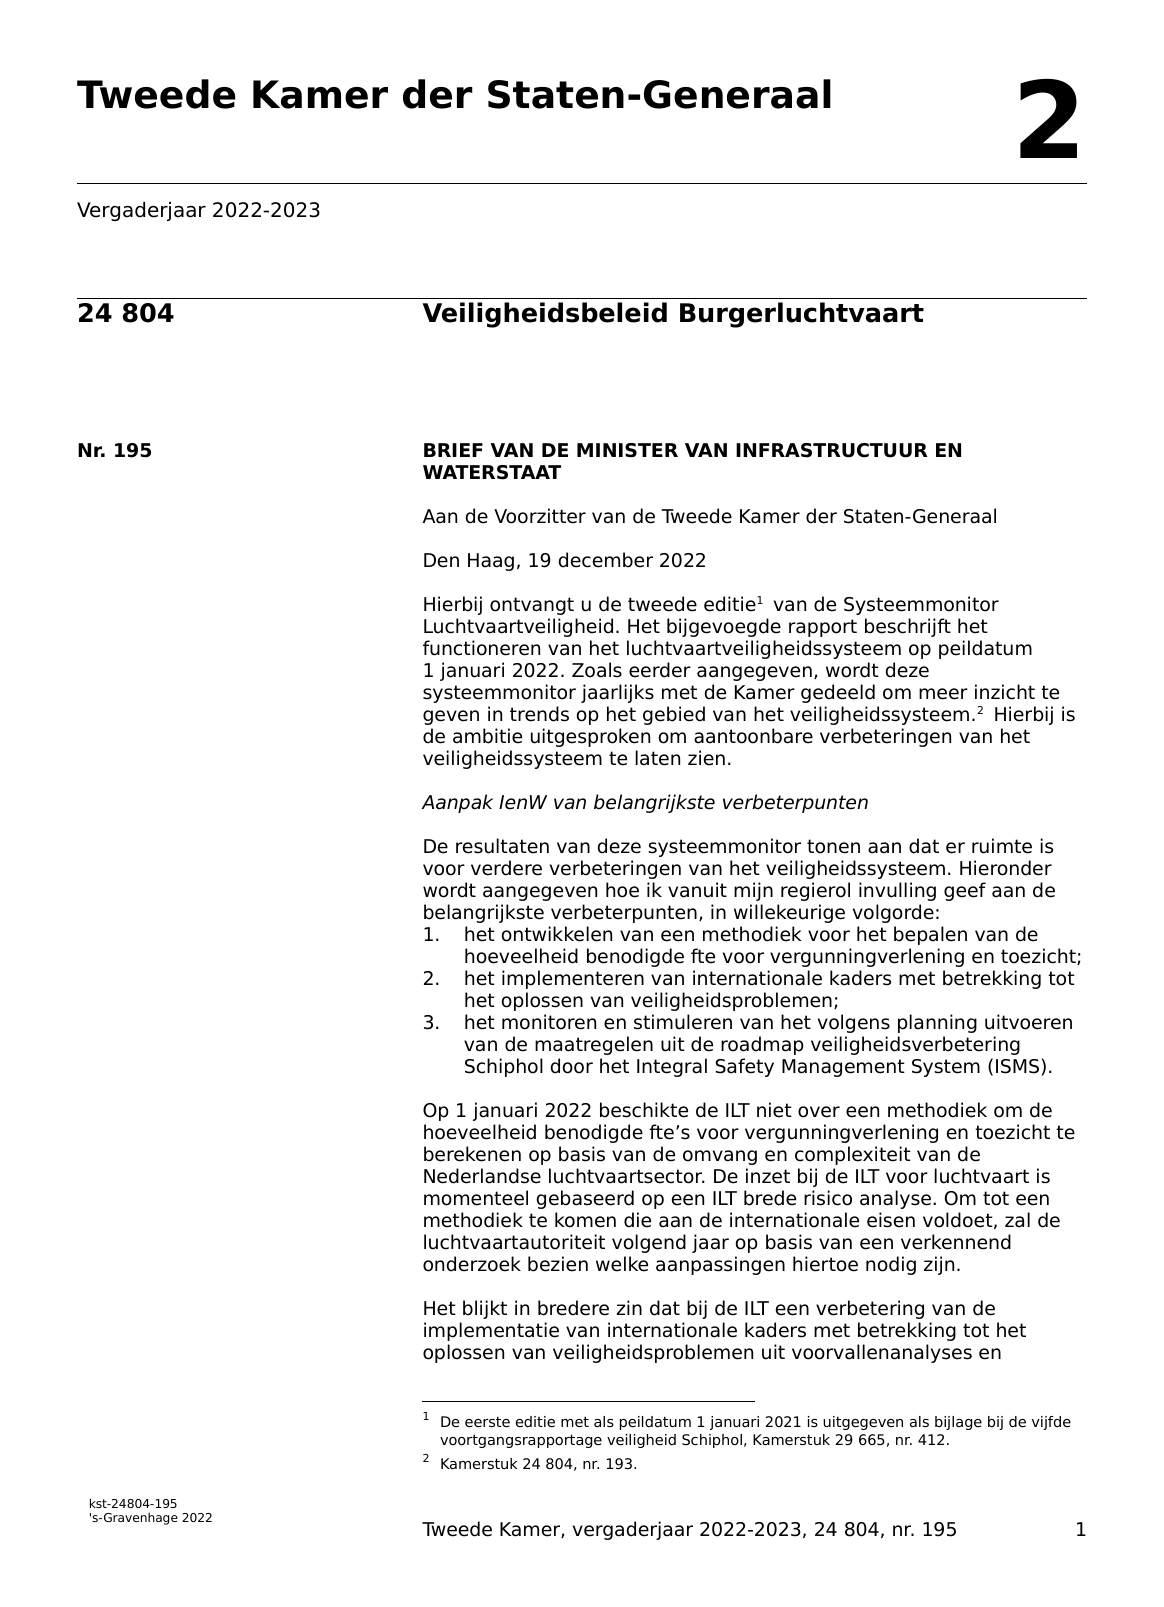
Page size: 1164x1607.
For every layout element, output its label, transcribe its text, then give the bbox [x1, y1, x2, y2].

text Aan de Voorzitter van de Tweede Kamer der Staten-Generaal [422, 506, 1087, 528]
text 1. het ontwikkelen van een methodiek voor het bepalen van de hoeveelheid benodigde fte voor vergunningverlening en toezicht; [422, 924, 1087, 968]
table_header Tweede Kamer der Staten-Generaal [77, 59, 886, 183]
text De resultaten van deze systeemmonitor tonen aan dat er ruimte is voor verdere verbeteringen van het veiligheidssysteem. Hieronder wordt aangegeven hoe ik vanuit mijn regierol invulling geef aan de belangrijkste verbeterpunten, in willekeurige volgorde: [422, 836, 1087, 924]
text Den Haag, 19 december 2022 [422, 550, 1087, 572]
text 3. het monitoren en stimuleren van het volgens planning uitvoeren van de maatregelen uit de roadmap veiligheidsverbetering Schiphol door het Integral Safety Management System (ISMS). [422, 1012, 1087, 1078]
subtitle 24 804 Veiligheidsbeleid Burgerluchtvaart [77, 299, 1087, 329]
subtitle Aanpak IenW van belangrijkste verbeterpunten [422, 792, 1087, 814]
text Op 1 januari 2022 beschikte de ILT niet over een methodiek om de hoeveelheid benodigde fte’s voor vergunningverlening en toezicht te berekenen op basis van de omvang en complexiteit van de Nederlandse luchtvaartsector. De inzet bij de ILT voor luchtvaart is momenteel gebaseerd op een ILT brede risico analyse. Om tot een methodiek te komen die aan de internationale eisen voldoet, zal de luchtvaartautoriteit volgend jaar op basis van een verkennend onderzoek bezien welke aanpassingen hiertoe nodig zijn. [422, 1100, 1087, 1276]
text De eerste editie met als peildatum 1 januari 2021 is uitgegeven als bijlage bij de vijfde voortgangsrapportage veiligheid Schiphol, Kamerstuk 29 665, nr. 412. [422, 1410, 1087, 1449]
table_cell Vergaderjaar 2022-2023 [77, 184, 1087, 298]
subtitle Nr. 195 BRIEF VAN DE MINISTER VAN INFRASTRUCTUUR EN WATERSTAAT [77, 440, 1087, 484]
text Kamerstuk 24 804, nr. 193. [422, 1452, 1087, 1474]
text 2. het implementeren van internationale kaders met betrekking tot het oplossen van veiligheidsproblemen; [422, 968, 1087, 1012]
text Hierbij ontvangt u de tweede editie van de Systeemmonitor Luchtvaartveiligheid. Het bijgevoegde rapport beschrijft het functioneren van het luchtvaartveiligheidssysteem op peildatum 1 januari 2022. Zoals eerder aangegeven, wordt deze systeemmonitor jaarlijks met de Kamer gedeeld om meer inzicht te geven in trends op het gebied van het veiligheidssysteem. Hierbij is de ambitie uitgesproken om aantoonbare verbeteringen van het veiligheidssysteem te laten zien. [422, 594, 1087, 770]
text Het blijkt in bredere zin dat bij de ILT een verbetering van de implementatie van internationale kaders met betrekking tot het oplossen van veiligheidsproblemen uit voorvallenanalyses en [422, 1298, 1087, 1364]
table_header 2 [886, 59, 1087, 183]
text kst-24804-195 [88, 1497, 323, 1511]
text 's-Gravenhage 2022 [88, 1511, 323, 1525]
